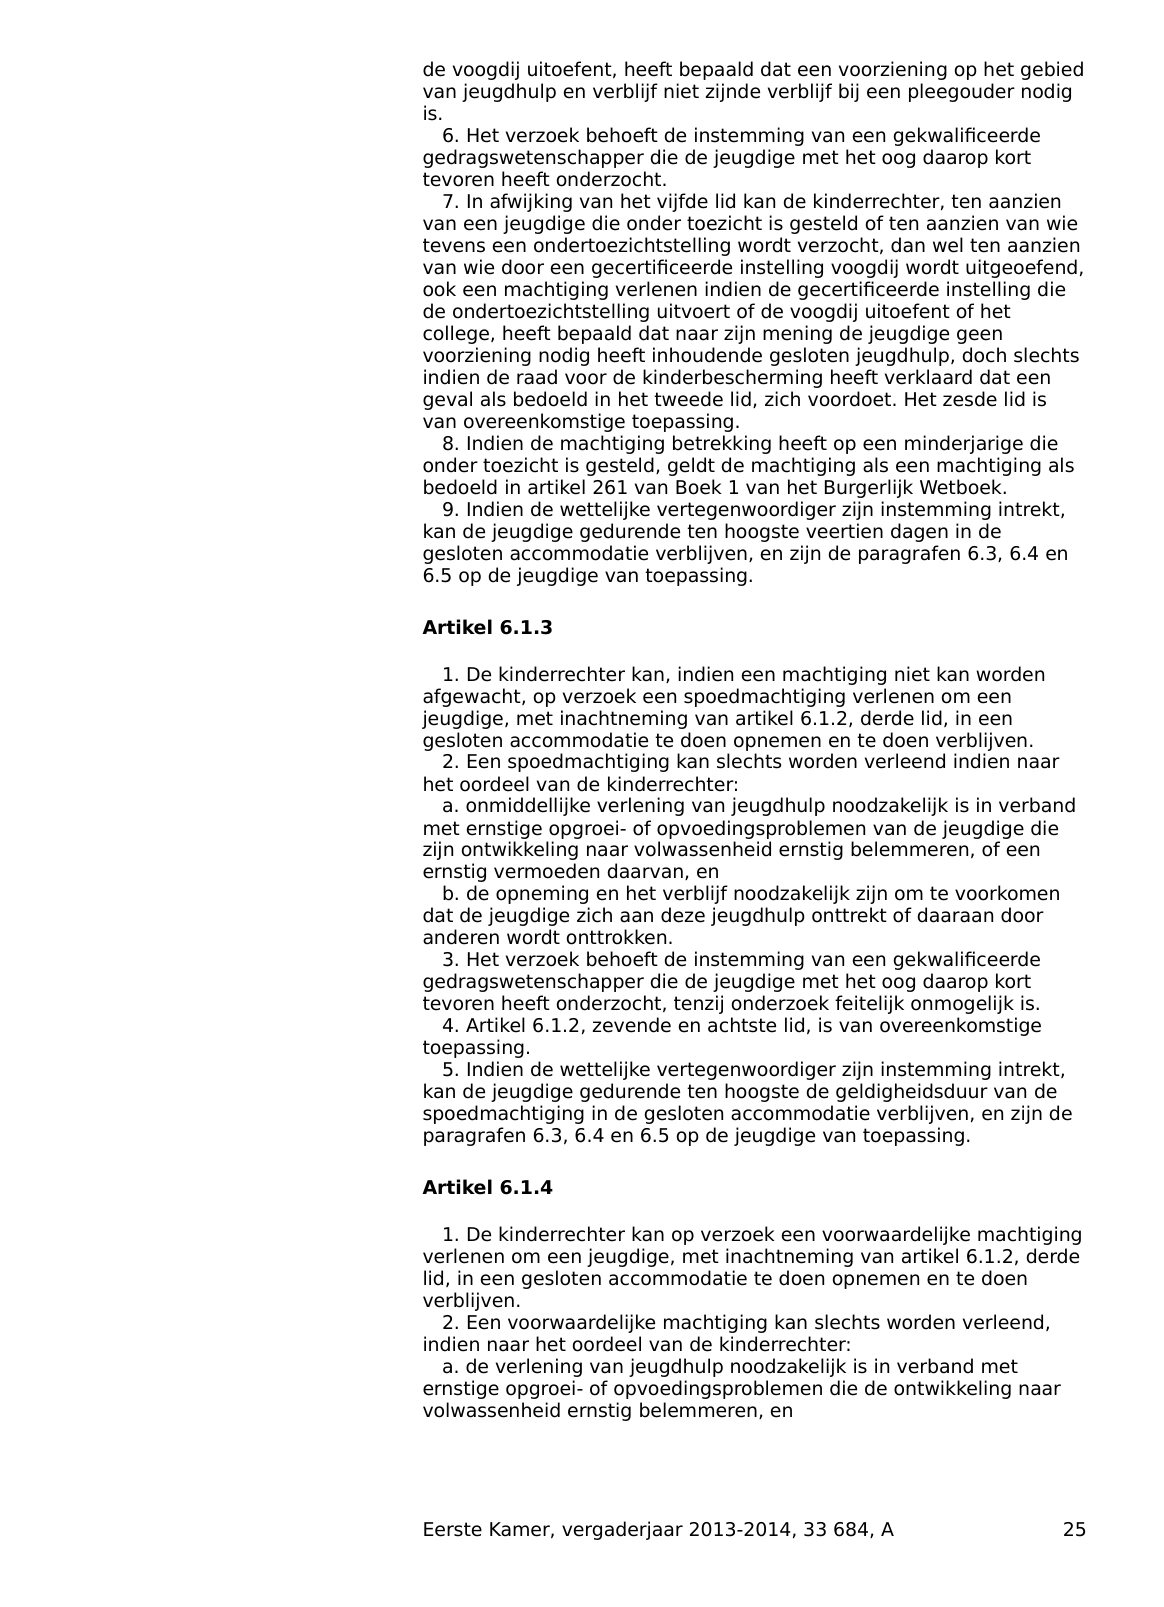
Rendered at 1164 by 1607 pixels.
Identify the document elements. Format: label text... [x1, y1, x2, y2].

text 7. In afwijking van het vijfde lid kan de kinderrechter, ten aanzien van een jeugdige die onder toezicht is gesteld of ten aanzien van wie tevens een ondertoezichtstelling wordt verzocht, dan wel ten aanzien van wie door een gecertificeerde instelling voogdij wordt uitgeoefend, ook een machtiging verlenen indien de gecertificeerde instelling die de ondertoezichtstelling uitvoert of de voogdij uitoefent of het college, heeft bepaald dat naar zijn mening de jeugdige geen voorziening nodig heeft inhoudende gesloten jeugdhulp, doch slechts indien de raad voor de kinderbescherming heeft verklaard dat een geval als bedoeld in het tweede lid, zich voordoet. Het zesde lid is van overeenkomstige toepassing. [422, 191, 1087, 433]
text b. de opneming en het verblijf noodzakelijk zijn om te voorkomen dat de jeugdige zich aan deze jeugdhulp onttrekt of daaraan door anderen wordt onttrokken. [422, 883, 1087, 949]
text a. de verlening van jeugdhulp noodzakelijk is in verband met ernstige opgroei- of opvoedingsproblemen die de ontwikkeling naar volwassenheid ernstig belemmeren, en [422, 1356, 1087, 1422]
text 6. Het verzoek behoeft de instemming van een gekwalificeerde gedragswetenschapper die de jeugdige met het oog daarop kort tevoren heeft onderzocht. [422, 125, 1087, 191]
text de voogdij uitoefent, heeft bepaald dat een voorziening op het gebied van jeugdhulp en verblijf niet zijnde verblijf bij een pleegouder nodig is. [422, 59, 1087, 125]
text 8. Indien de machtiging betrekking heeft op een minderjarige die onder toezicht is gesteld, geldt de machtiging als een machtiging als bedoeld in artikel 261 van Boek 1 van het Burgerlijk Wetboek. [422, 433, 1087, 499]
text 9. Indien de wettelijke vertegenwoordiger zijn instemming intrekt, kan de jeugdige gedurende ten hoogste veertien dagen in de gesloten accommodatie verblijven, en zijn de paragrafen 6.3, 6.4 en 6.5 op de jeugdige van toepassing. [422, 499, 1087, 587]
text 2. Een spoedmachtiging kan slechts worden verleend indien naar het oordeel van de kinderrechter: [422, 751, 1087, 795]
text 1. De kinderrechter kan op verzoek een voorwaardelijke machtiging verlenen om een jeugdige, met inachtneming van artikel 6.1.2, derde lid, in een gesloten accommodatie te doen opnemen en te doen verblijven. [422, 1224, 1087, 1312]
text 5. Indien de wettelijke vertegenwoordiger zijn instemming intrekt, kan de jeugdige gedurende ten hoogste de geldigheidsduur van de spoedmachtiging in de gesloten accommodatie verblijven, en zijn de paragrafen 6.3, 6.4 en 6.5 op de jeugdige van toepassing. [422, 1059, 1087, 1147]
text 2. Een voorwaardelijke machtiging kan slechts worden verleend, indien naar het oordeel van de kinderrechter: [422, 1312, 1087, 1356]
text 1. De kinderrechter kan, indien een machtiging niet kan worden afgewacht, op verzoek een spoedmachtiging verlenen om een jeugdige, met inachtneming van artikel 6.1.2, derde lid, in een gesloten accommodatie te doen opnemen en te doen verblijven. [422, 663, 1087, 751]
text a. onmiddellijke verlening van jeugdhulp noodzakelijk is in verband met ernstige opgroei- of opvoedingsproblemen van de jeugdige die zijn ontwikkeling naar volwassenheid ernstig belemmeren, of een ernstig vermoeden daarvan, en [422, 795, 1087, 883]
text 4. Artikel 6.1.2, zevende en achtste lid, is van overeenkomstige toepassing. [422, 1015, 1087, 1059]
subtitle Artikel 6.1.4 [422, 1177, 1087, 1199]
subtitle Artikel 6.1.3 [422, 617, 1087, 638]
text 3. Het verzoek behoeft de instemming van een gekwalificeerde gedragswetenschapper die de jeugdige met het oog daarop kort tevoren heeft onderzocht, tenzij onderzoek feitelijk onmogelijk is. [422, 949, 1087, 1015]
